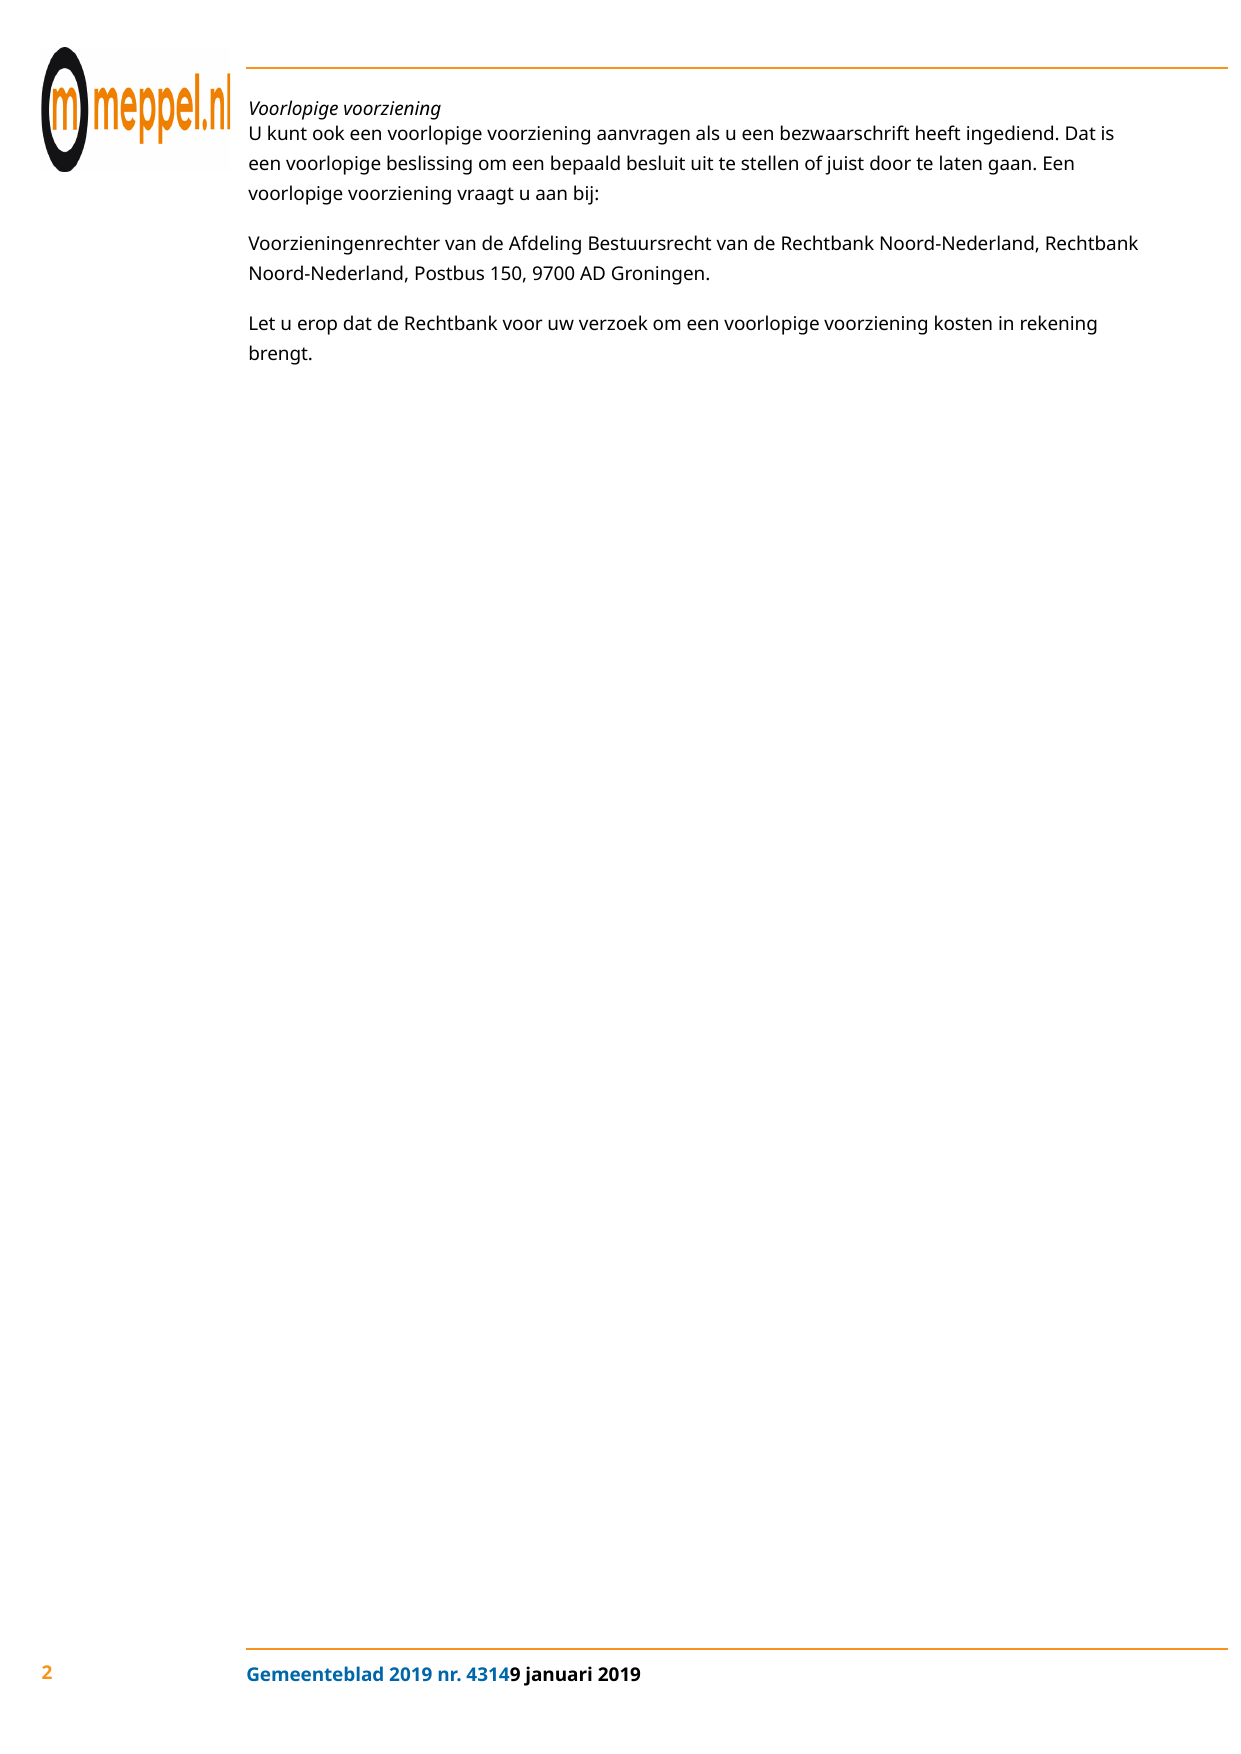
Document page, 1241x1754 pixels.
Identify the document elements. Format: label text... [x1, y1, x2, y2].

text U kunt ook een voorlopige voorziening aanvragen als u een bezwaarschrift heeft ingediend. Dat is een voorlopige beslissing om een bepaald besluit uit te stellen of juist door te laten gaan. Een voorlopige voorziening vraagt u aan bij: [248, 121, 1152, 205]
text Let u erop dat de Rechtbank voor uw verzoek om een voorlopige voorziening kosten in rekening brengt. [248, 310, 1152, 365]
picture [41, 47, 231, 172]
text Voorlopige voorziening [248, 95, 1152, 121]
text Voorzieningenrechter van de Afdeling Bestuursrecht van de Rechtbank Noord-Nederland, Rechtbank Noord-Nederland, Postbus 150, 9700 AD Groningen. [248, 230, 1152, 285]
